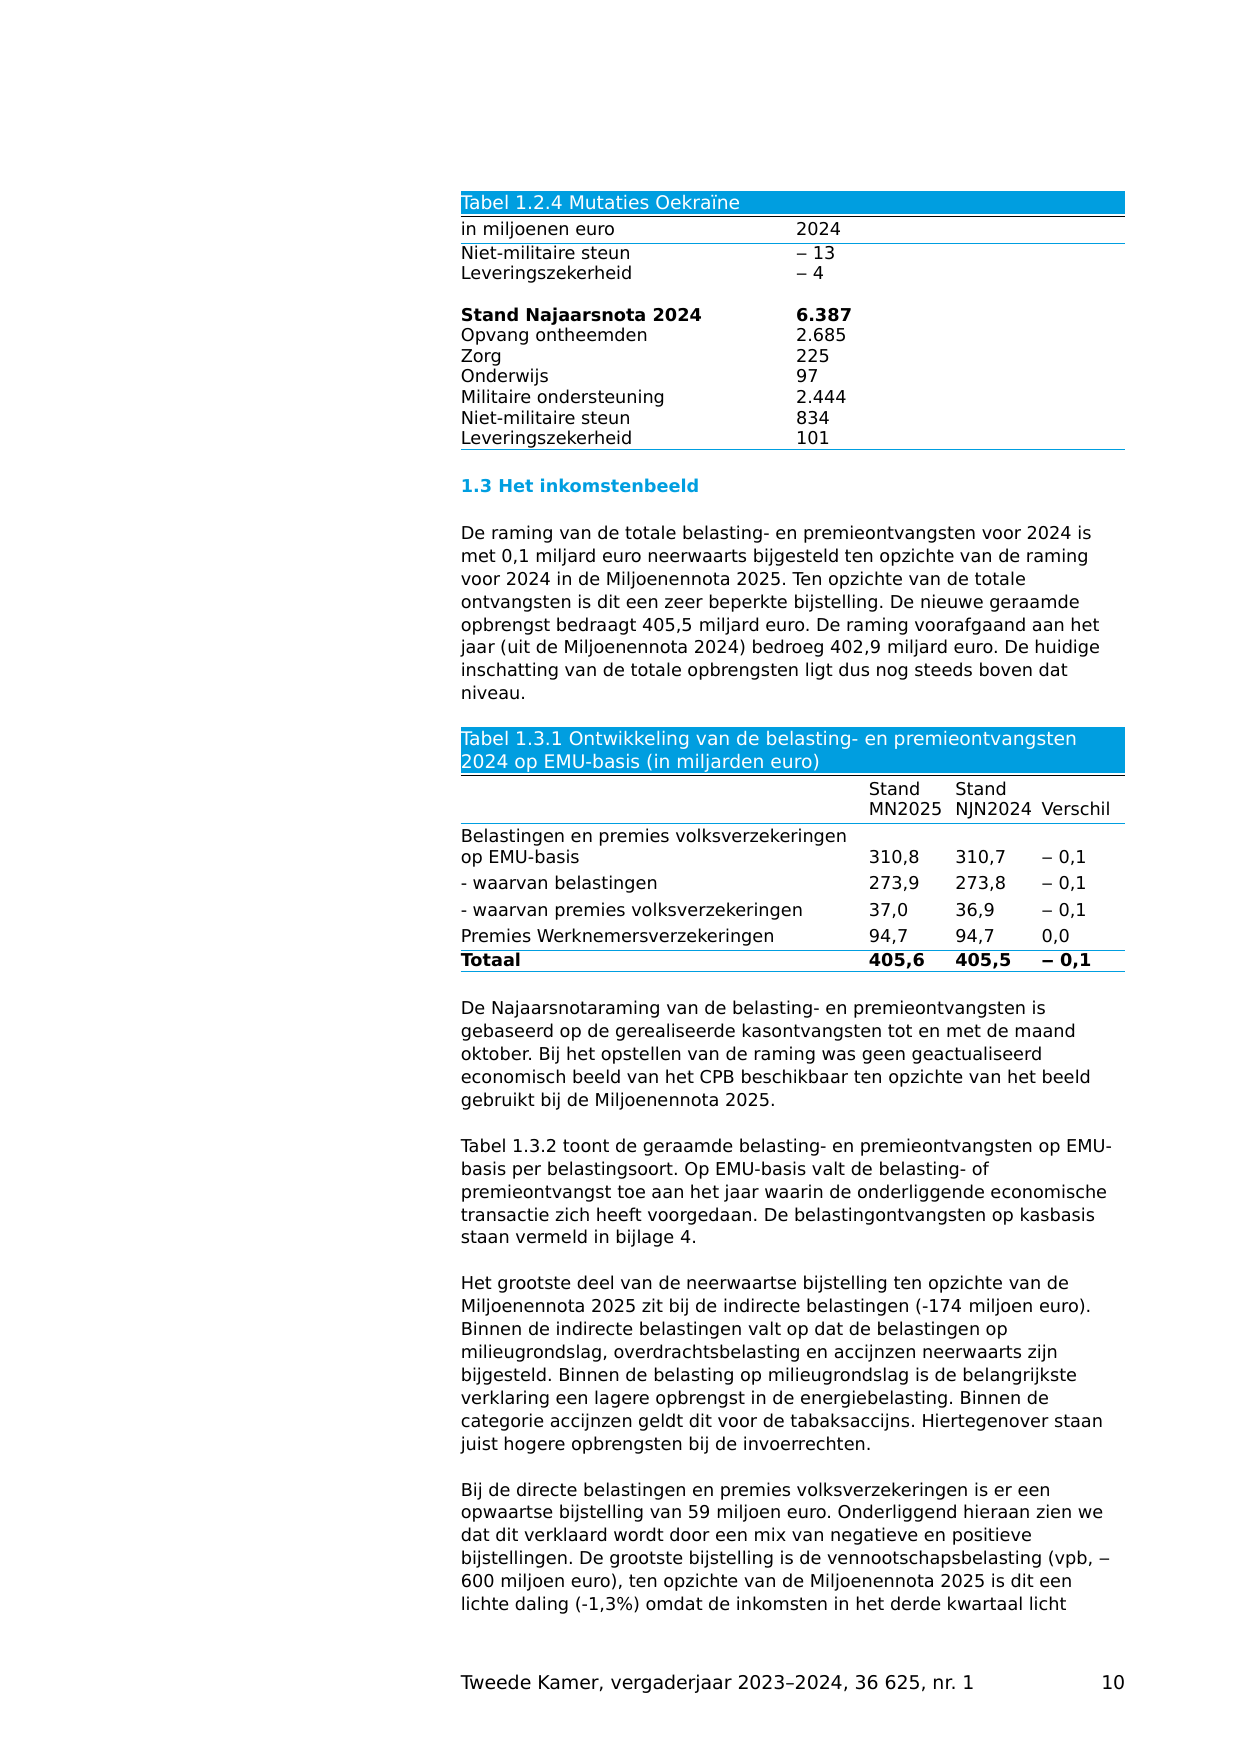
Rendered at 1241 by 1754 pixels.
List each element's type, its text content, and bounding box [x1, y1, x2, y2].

table_cell Totaal [461, 951, 866, 971]
table_cell ‒ 13 [793, 244, 1125, 263]
table_cell - waarvan belastingen [461, 870, 866, 897]
table_cell 37,0 [866, 897, 952, 923]
title 1.3 Het inkomstenbeeld [461, 474, 1125, 497]
table_cell - waarvan premies volksverzekeringen [461, 897, 866, 923]
table_cell 273,9 [866, 870, 952, 897]
table_cell Belastingen en premies volksverzekeringen op EMU-basis [461, 824, 866, 870]
table_cell 2024 [793, 217, 1125, 243]
table_cell 310,8 [866, 824, 952, 870]
table_cell Niet-militaire steun [461, 408, 793, 428]
table_cell Stand NJN2024 [952, 776, 1038, 823]
table_cell [461, 284, 793, 304]
table_cell ‒ 4 [793, 263, 1125, 284]
table_cell 273,8 [952, 870, 1038, 897]
table_cell 225 [793, 346, 1125, 366]
table_cell 101 [793, 428, 1125, 449]
text Het grootste deel van de neerwaartse bijstelling ten opzichte van de Miljoenennota 2025 zit bij de indirecte belastingen (-174 miljoen euro). Binnen de indirecte belastingen valt op dat de belastingen op milieugrondslag, overdrachtsbelasting en accijnzen neerwaarts zijn bijgesteld. Binnen de belasting op milieugrondslag is de belangrijkste verklaring een lagere opbrengst in de energiebelasting. Binnen de categorie accijnzen geldt dit voor de tabaksaccijns. Hiertegenover staan juist hogere opbrengsten bij de invoerrechten. [461, 1271, 1125, 1455]
text De Najaarsnotaraming van de belasting- en premieontvangsten is gebaseerd op de gerealiseerde kasontvangsten tot en met de maand oktober. Bĳ het opstellen van de raming was geen geactualiseerd economisch beeld van het CPB beschikbaar ten opzichte van het beeld gebruikt bij de Miljoenennota 2025. [461, 996, 1125, 1111]
table_cell [793, 284, 1125, 304]
text De raming van de totale belasting- en premieontvangsten voor 2024 is met 0,1 miljard euro neerwaarts bĳgesteld ten opzichte van de raming voor 2024 in de Miljoenennota 2025. Ten opzichte van de totale ontvangsten is dit een zeer beperkte bijstelling. De nieuwe geraamde opbrengst bedraagt 405,5 miljard euro. De raming voorafgaand aan het jaar (uit de Miljoenennota 2024) bedroeg 402,9 miljard euro. De huidige inschatting van de totale opbrengsten ligt dus nog steeds boven dat niveau. [461, 521, 1125, 704]
table_cell Onderwijs [461, 366, 793, 387]
table_cell Premies Werknemersverzekeringen [461, 923, 866, 950]
table_cell 2.444 [793, 387, 1125, 408]
table_cell ‒ 0,1 [1039, 870, 1125, 897]
table_cell 36,9 [952, 897, 1038, 923]
table_cell Militaire ondersteuning [461, 387, 793, 408]
table_cell Leveringszekerheid [461, 428, 793, 449]
table_cell 834 [793, 408, 1125, 428]
table_cell Stand Najaarsnota 2024 [461, 305, 793, 325]
table_cell Verschil [1039, 776, 1125, 823]
table_cell 6.387 [793, 305, 1125, 325]
table_cell Zorg [461, 346, 793, 366]
text Tabel 1.3.2 toont de geraamde belasting- en premieontvangsten op EMU-basis per belastingsoort. Op EMU-basis valt de belasting- of premieontvangst toe aan het jaar waarin de onderliggende economische transactie zich heeft voorgedaan. De belastingontvangsten op kasbasis staan vermeld in bĳlage 4. [461, 1134, 1125, 1248]
table_cell [461, 776, 866, 823]
table_cell 97 [793, 366, 1125, 387]
table_cell 94,7 [952, 923, 1038, 950]
table_cell 94,7 [866, 923, 952, 950]
table_cell 2.685 [793, 325, 1125, 346]
table_cell in miljoenen euro [461, 217, 793, 243]
table_cell Stand MN2025 [866, 776, 952, 823]
table_cell 0,0 [1039, 923, 1125, 950]
table_cell ‒ 0,1 [1039, 824, 1125, 870]
table_cell ‒ 0,1 [1039, 951, 1125, 971]
table_cell 405,5 [952, 951, 1038, 971]
table_cell ‒ 0,1 [1039, 897, 1125, 923]
table_cell Niet-militaire steun [461, 244, 793, 263]
table_cell 405,6 [866, 951, 952, 971]
table_cell 310,7 [952, 824, 1038, 870]
text Bij de directe belastingen en premies volksverzekeringen is er een opwaartse bijstelling van 59 miljoen euro. Onderliggend hieraan zien we dat dit verklaard wordt door een mix van negatieve en positieve bijstellingen. De grootste bijstelling is de vennootschapsbelasting (vpb, ‒ 600 miljoen euro), ten opzichte van de Miljoenennota 2025 is dit een lichte daling (-1,3%) omdat de inkomsten in het derde kwartaal licht [461, 1478, 1125, 1615]
table_cell Opvang ontheemden [461, 325, 793, 346]
table_cell Leveringszekerheid [461, 263, 793, 284]
